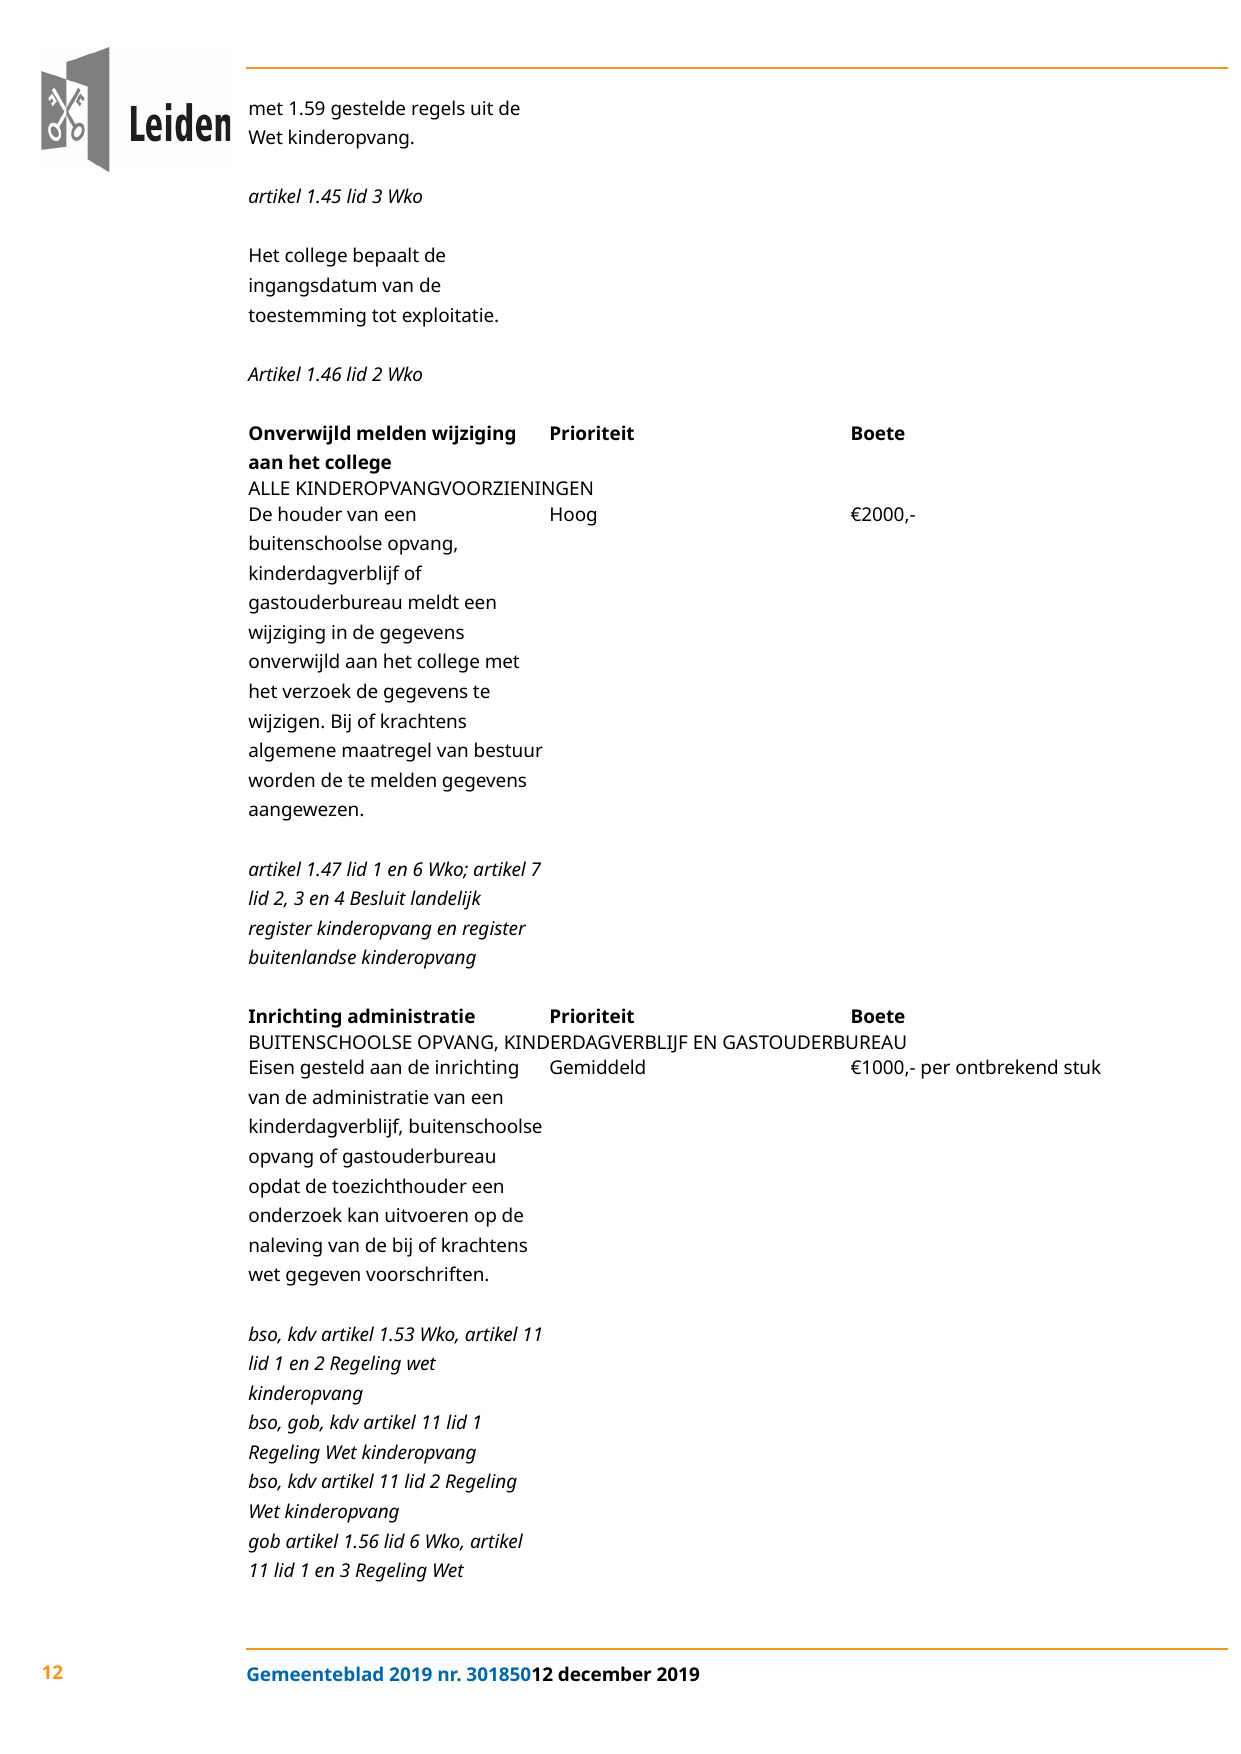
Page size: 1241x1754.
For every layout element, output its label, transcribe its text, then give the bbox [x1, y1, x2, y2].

table_header Prioriteit [549, 420, 850, 475]
table_header Prioriteit [549, 1003, 850, 1029]
table_cell [549, 95, 850, 387]
table_header Onverwijld melden wijziging aan het college [248, 420, 549, 475]
table_cell De houder van een buitenschoolse opvang, kinderdagverblijf of gastouderbureau meldt een wijziging in de gegevens onverwijld aan het college met het verzoek de gegevens te wijzigen. Bij of krachtens algemene maatregel van bestuur worden de te melden gegevens aangewezen. artikel 1.47 lid 1 en 6 Wko; artikel 7 lid 2, 3 en 4 Besluit landelijk register kinderopvang en register buitenlandse kinderopvang [248, 501, 549, 970]
table_cell BUITENSCHOOLSE OPVANG, KINDERDAGVERBLIJF EN GASTOUDERBUREAU [248, 1029, 1152, 1054]
table_cell €2000,- [850, 501, 1152, 970]
table_cell ALLE KINDEROPVANGVOORZIENINGEN [248, 475, 1152, 501]
table_header Boete [850, 1003, 1152, 1029]
picture [41, 47, 231, 172]
table_header Inrichting administratie [248, 1003, 549, 1029]
table_cell [850, 95, 1152, 387]
table_cell Eisen gesteld aan de inrichting van de administratie van een kinderdagverblijf, buitenschoolse opvang of gastouderbureau opdat de toezichthouder een onderzoek kan uitvoeren op de naleving van de bij of krachtens wet gegeven voorschriften. bso, kdv artikel 1.53 Wko, artikel 11 lid 1 en 2 Regeling wet kinderopvang bso, gob, kdv artikel 11 lid 1 Regeling Wet kinderopvang bso, kdv artikel 11 lid 2 Regeling Wet kinderopvang gob artikel 1.56 lid 6 Wko, artikel 11 lid 1 en 3 Regeling Wet [248, 1055, 549, 1583]
table_cell Gemiddeld [549, 1055, 850, 1583]
table_cell Hoog [549, 501, 850, 970]
table_cell met 1.59 gestelde regels uit de Wet kinderopvang. artikel 1.45 lid 3 Wko Het college bepaalt de ingangsdatum van de toestemming tot exploitatie. Artikel 1.46 lid 2 Wko [248, 95, 549, 387]
table_cell €1000,- per ontbrekend stuk [850, 1055, 1152, 1583]
table_header Boete [850, 420, 1152, 475]
